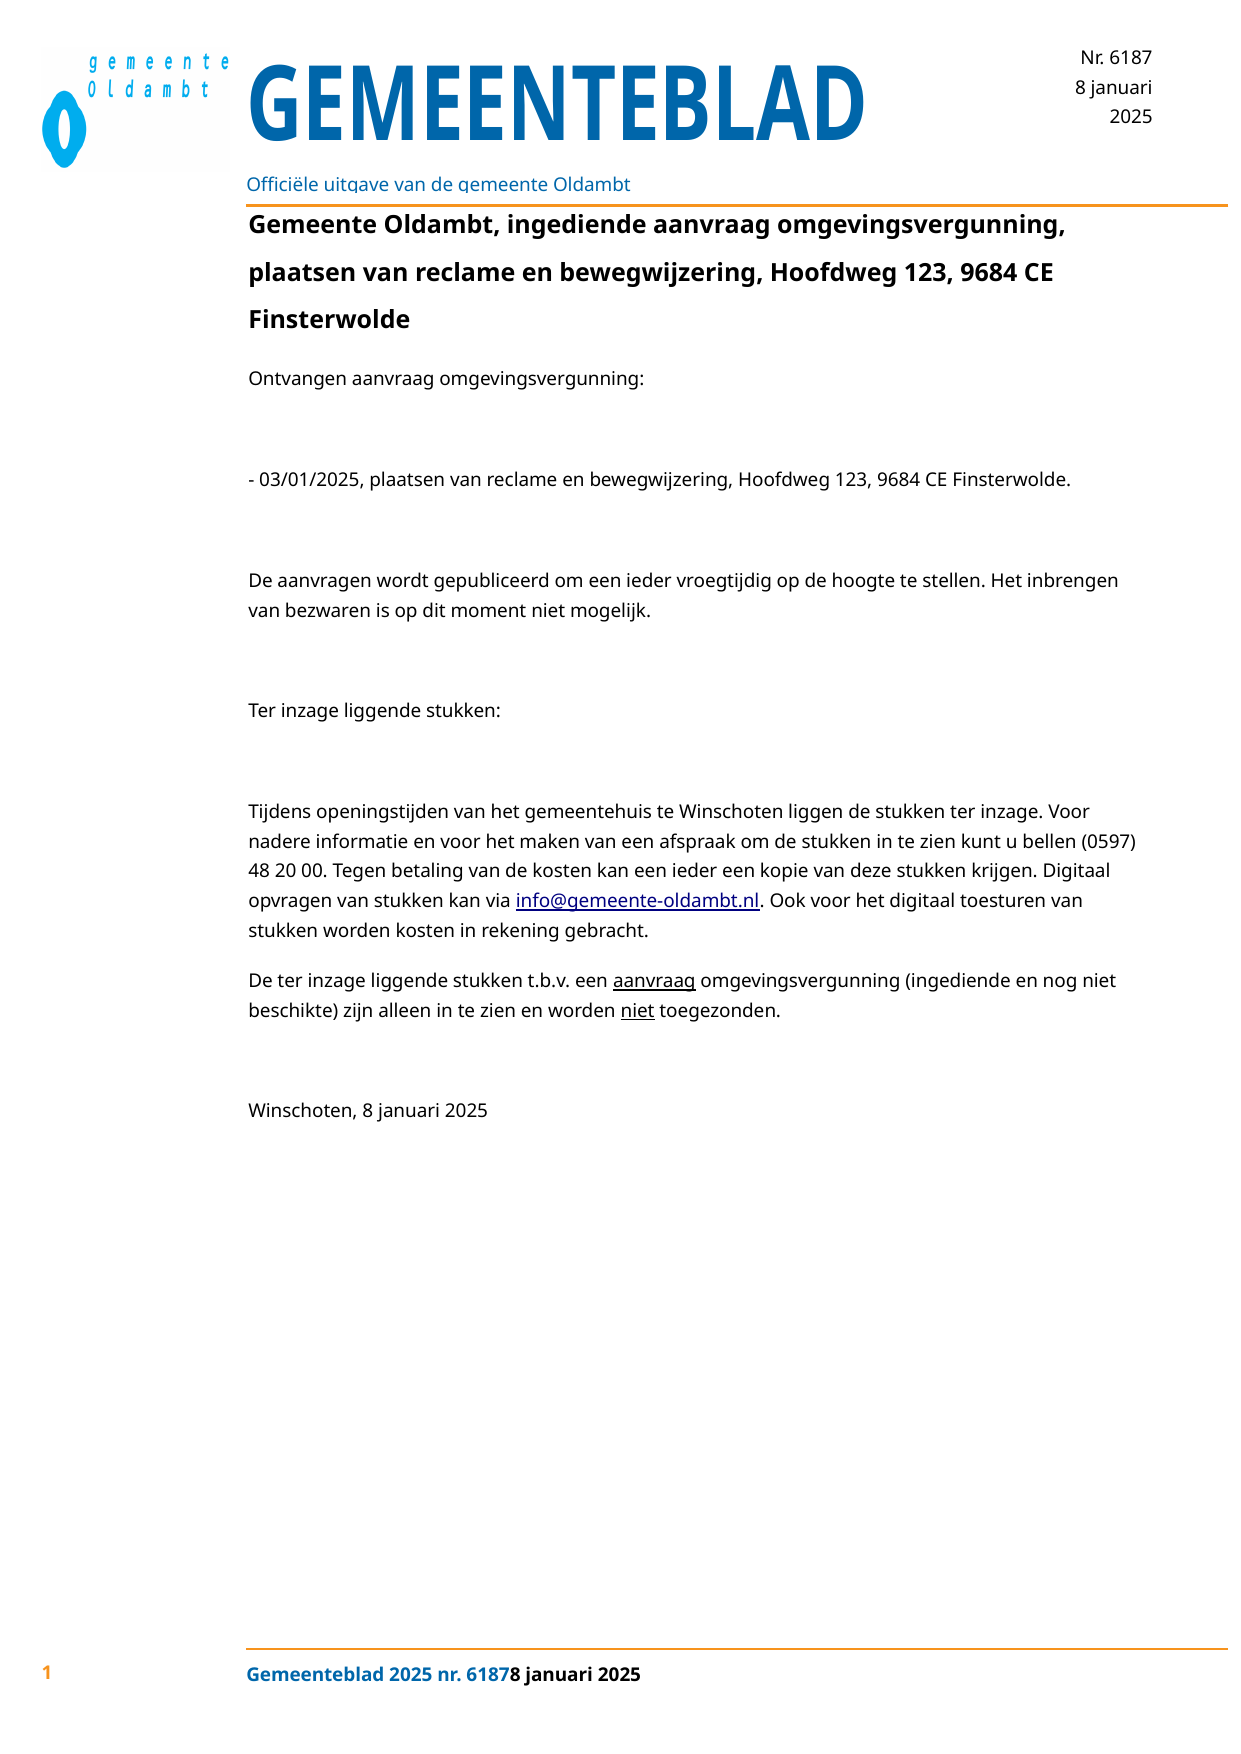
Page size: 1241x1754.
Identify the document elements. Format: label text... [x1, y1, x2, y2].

picture [41, 47, 231, 172]
text Gemeente Oldambt, ingediende aanvraag omgevingsvergunning, plaatsen van reclame en bewegwijzering, Hoofdweg 123, 9684 CE Finsterwolde [248, 207, 1152, 336]
text Winschoten, 8 januari 2025 [248, 1098, 1152, 1123]
text De aanvragen wordt gepubliceerd om een ieder vroegtijdig op de hoogte te stellen. Het inbrengen van bezwaren is op dit moment niet mogelijk. [248, 567, 1152, 622]
text Ter inzage liggende stukken: [248, 698, 1152, 723]
text Tijdens openingstijden van het gemeentehuis te Winschoten liggen de stukken ter inzage. Voor nadere informatie en voor het maken van een afspraak om de stukken in te zien kunt u bellen (0597) 48 20 00. Tegen betaling van de kosten kan een ieder een kopie van deze stukken krijgen. Digitaal opvragen van stukken kan via info@gemeente-oldambt.nl. Ook voor het digitaal toesturen van stukken worden kosten in rekening gebracht. [248, 798, 1152, 942]
text Ontvangen aanvraag omgevingsvergunning: [248, 366, 1152, 391]
text De ter inzage liggende stukken t.b.v. een aanvraag omgevingsvergunning (ingediende en nog niet beschikte) zijn alleen in te zien en worden niet toegezonden. [248, 967, 1152, 1022]
text - 03/01/2025, plaatsen van reclame en bewegwijzering, Hoofdweg 123, 9684 CE Finsterwolde. [248, 466, 1152, 492]
